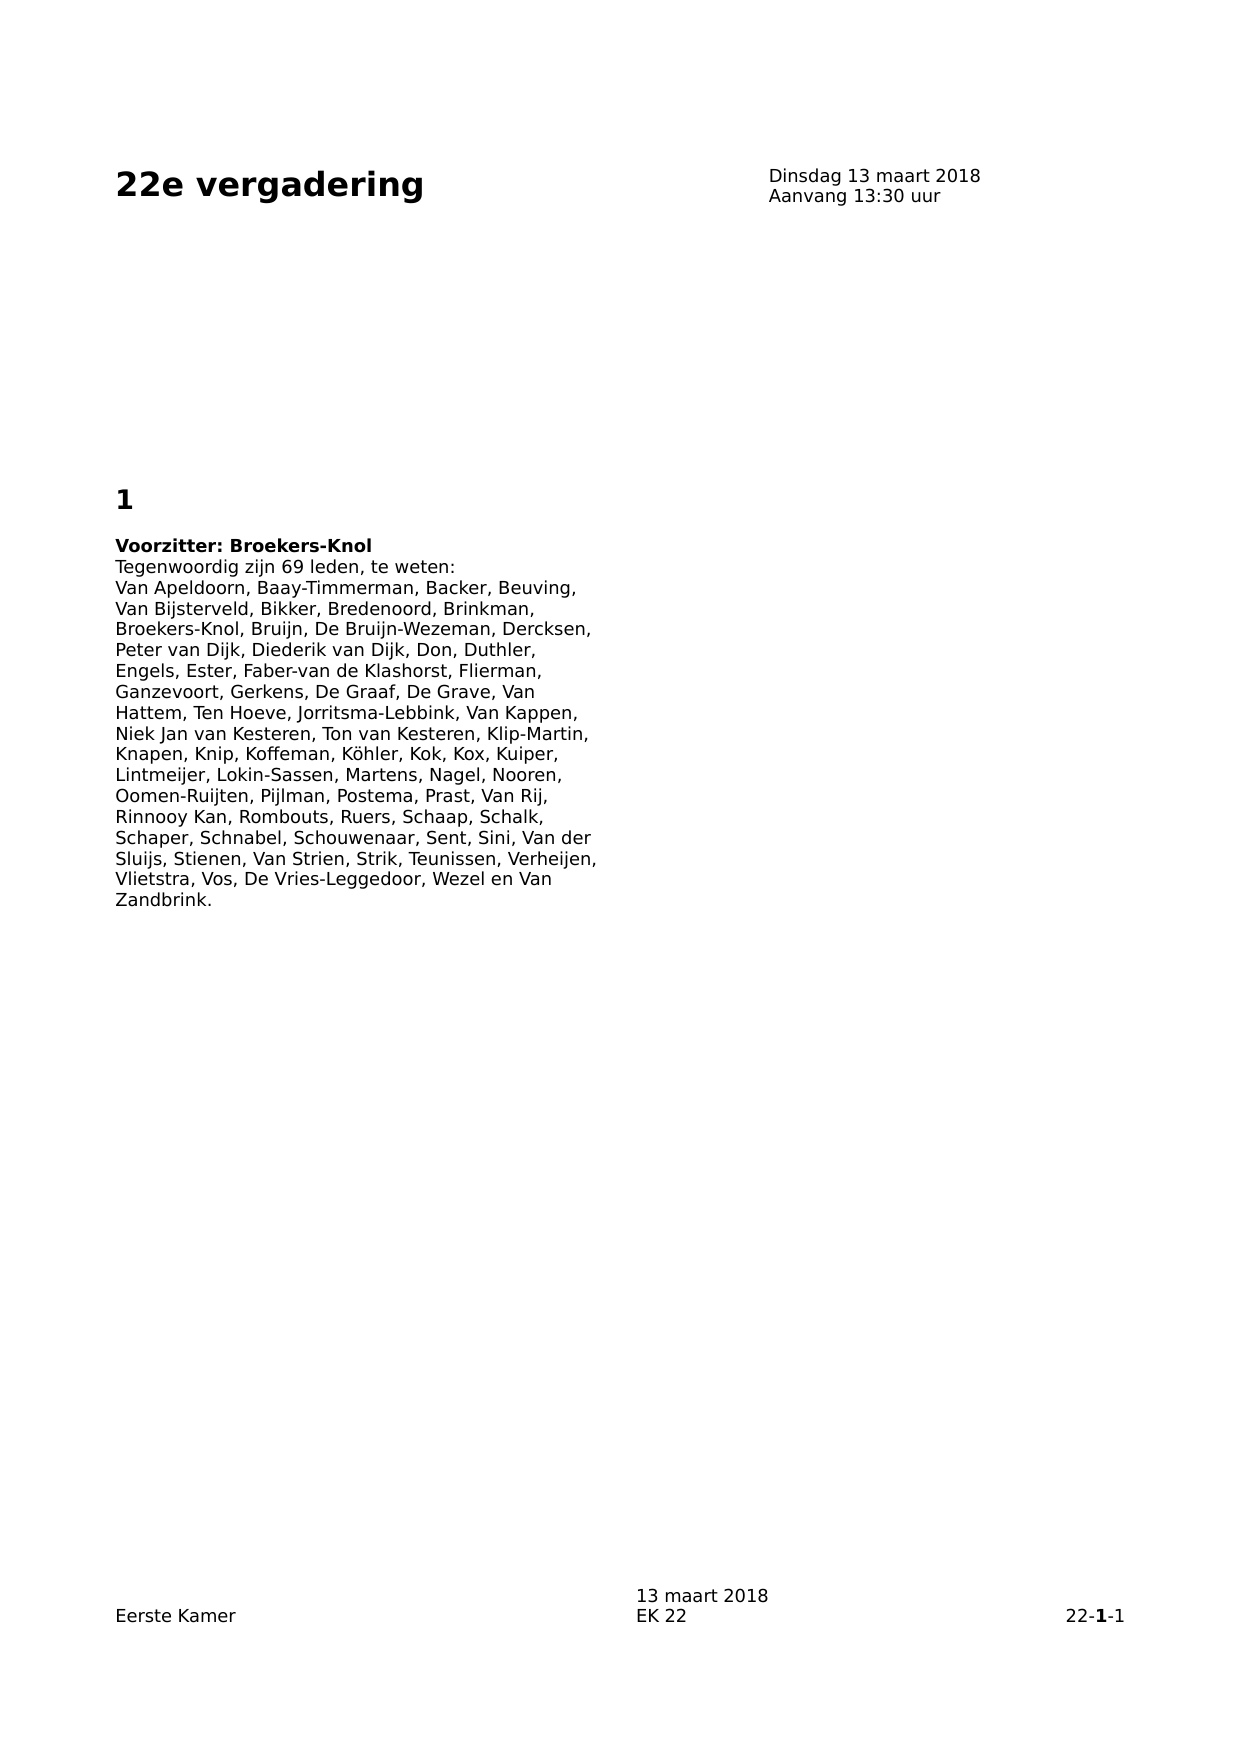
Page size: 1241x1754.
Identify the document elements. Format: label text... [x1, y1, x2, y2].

text Van Apeldoorn, Baay-Timmerman, Backer, Beuving, Van Bijsterveld, Bikker, Bredenoord, Brinkman, Broekers-Knol, Bruijn, De Bruijn-Wezeman, Dercksen, Peter van Dijk, Diederik van Dijk, Don, Duthler, Engels, Ester, Faber-van de Klashorst, Flierman, Ganzevoort, Gerkens, De Graaf, De Grave, Van Hattem, Ten Hoeve, Jorritsma-Lebbink, Van Kappen, Niek Jan van Kesteren, Ton van Kesteren, Klip-Martin, Knapen, Knip, Koffeman, Köhler, Kok, Kox, Kuiper, Lintmeijer, Lokin-Sassen, Martens, Nagel, Nooren, Oomen-Ruijten, Pijlman, Postema, Prast, Van Rij, Rinnooy Kan, Rombouts, Ruers, Schaap, Schalk, Schaper, Schnabel, Schouwenaar, Sent, Sini, Van der Sluijs, Stienen, Van Strien, Strik, Teunissen, Verheijen, Vlietstra, Vos, De Vries-Leggedoor, Wezel en Van Zandbrink. [115, 577, 605, 911]
table_header Dinsdag 13 maart 2018 [769, 165, 1125, 186]
text Voorzitter: Broekers-Knol [115, 536, 605, 557]
table_header 22e vergadering [115, 165, 768, 207]
title 1 [115, 484, 605, 516]
table_cell Aanvang 13:30 uur [769, 186, 1125, 207]
text Tegenwoordig zijn 69 leden, te weten: [115, 557, 605, 577]
